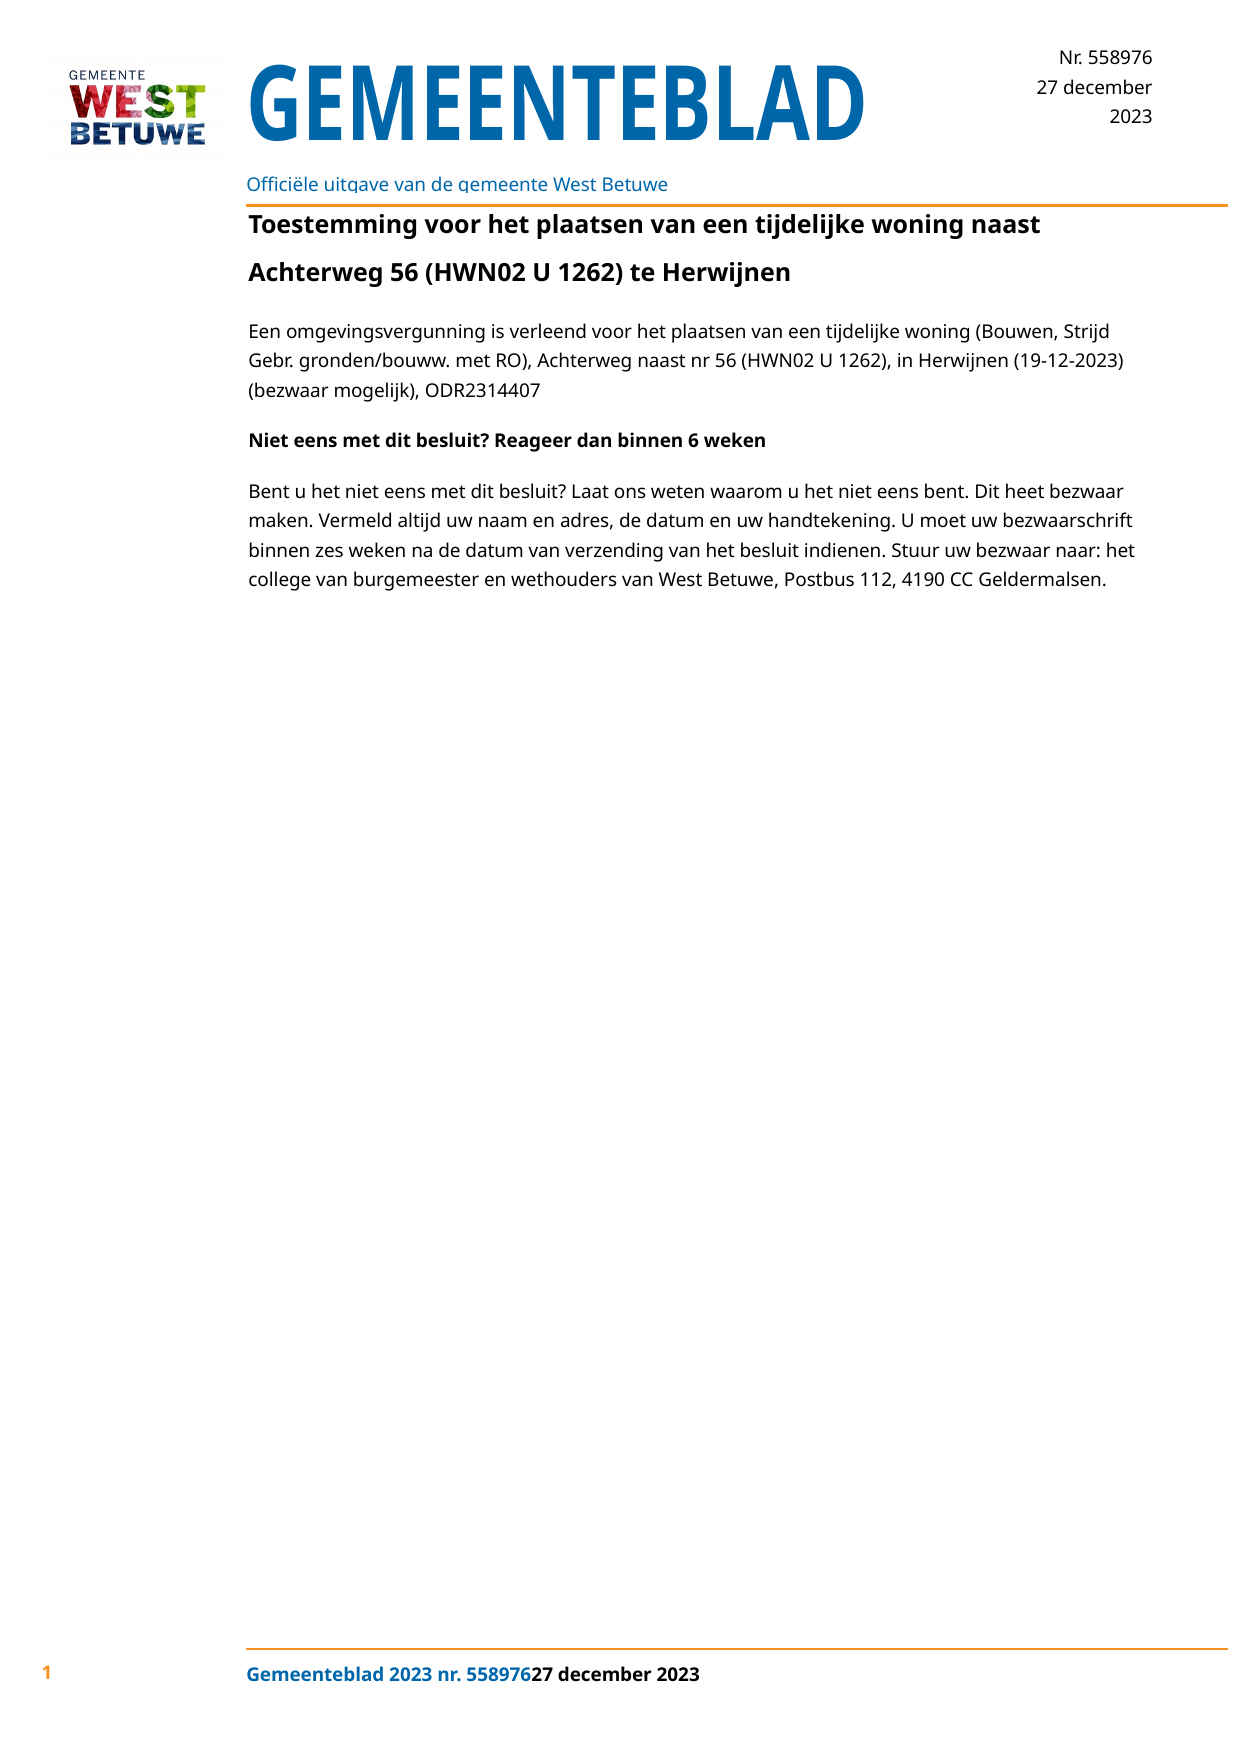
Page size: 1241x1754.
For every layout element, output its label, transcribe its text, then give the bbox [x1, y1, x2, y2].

text Een omgevingsvergunning is verleend voor het plaatsen van een tijdelijke woning (Bouwen, Strijd Gebr. gronden/bouww. met RO), Achterweg naast nr 56 (HWN02 U 1262), in Herwijnen (19-12-2023) (bezwaar mogelijk), ODR2314407 [248, 318, 1152, 403]
text Bent u het niet eens met dit besluit? Laat ons weten waarom u het niet eens bent. Dit heet bezwaar maken. Vermeld altijd uw naam en adres, de datum en uw handtekening. U moet uw bezwaarschrift binnen zes weken na de datum van verzending van het besluit indienen. Stuur uw bezwaar naar: het college van burgemeester en wethouders van West Betuwe, Postbus 112, 4190 CC Geldermalsen. [248, 478, 1152, 592]
text Niet eens met dit besluit? Reageer dan binnen 6 weken [248, 427, 1152, 453]
picture [41, 47, 231, 172]
text Toestemming voor het plaatsen van een tijdelijke woning naast Achterweg 56 (HWN02 U 1262) te Herwijnen [248, 207, 1152, 288]
